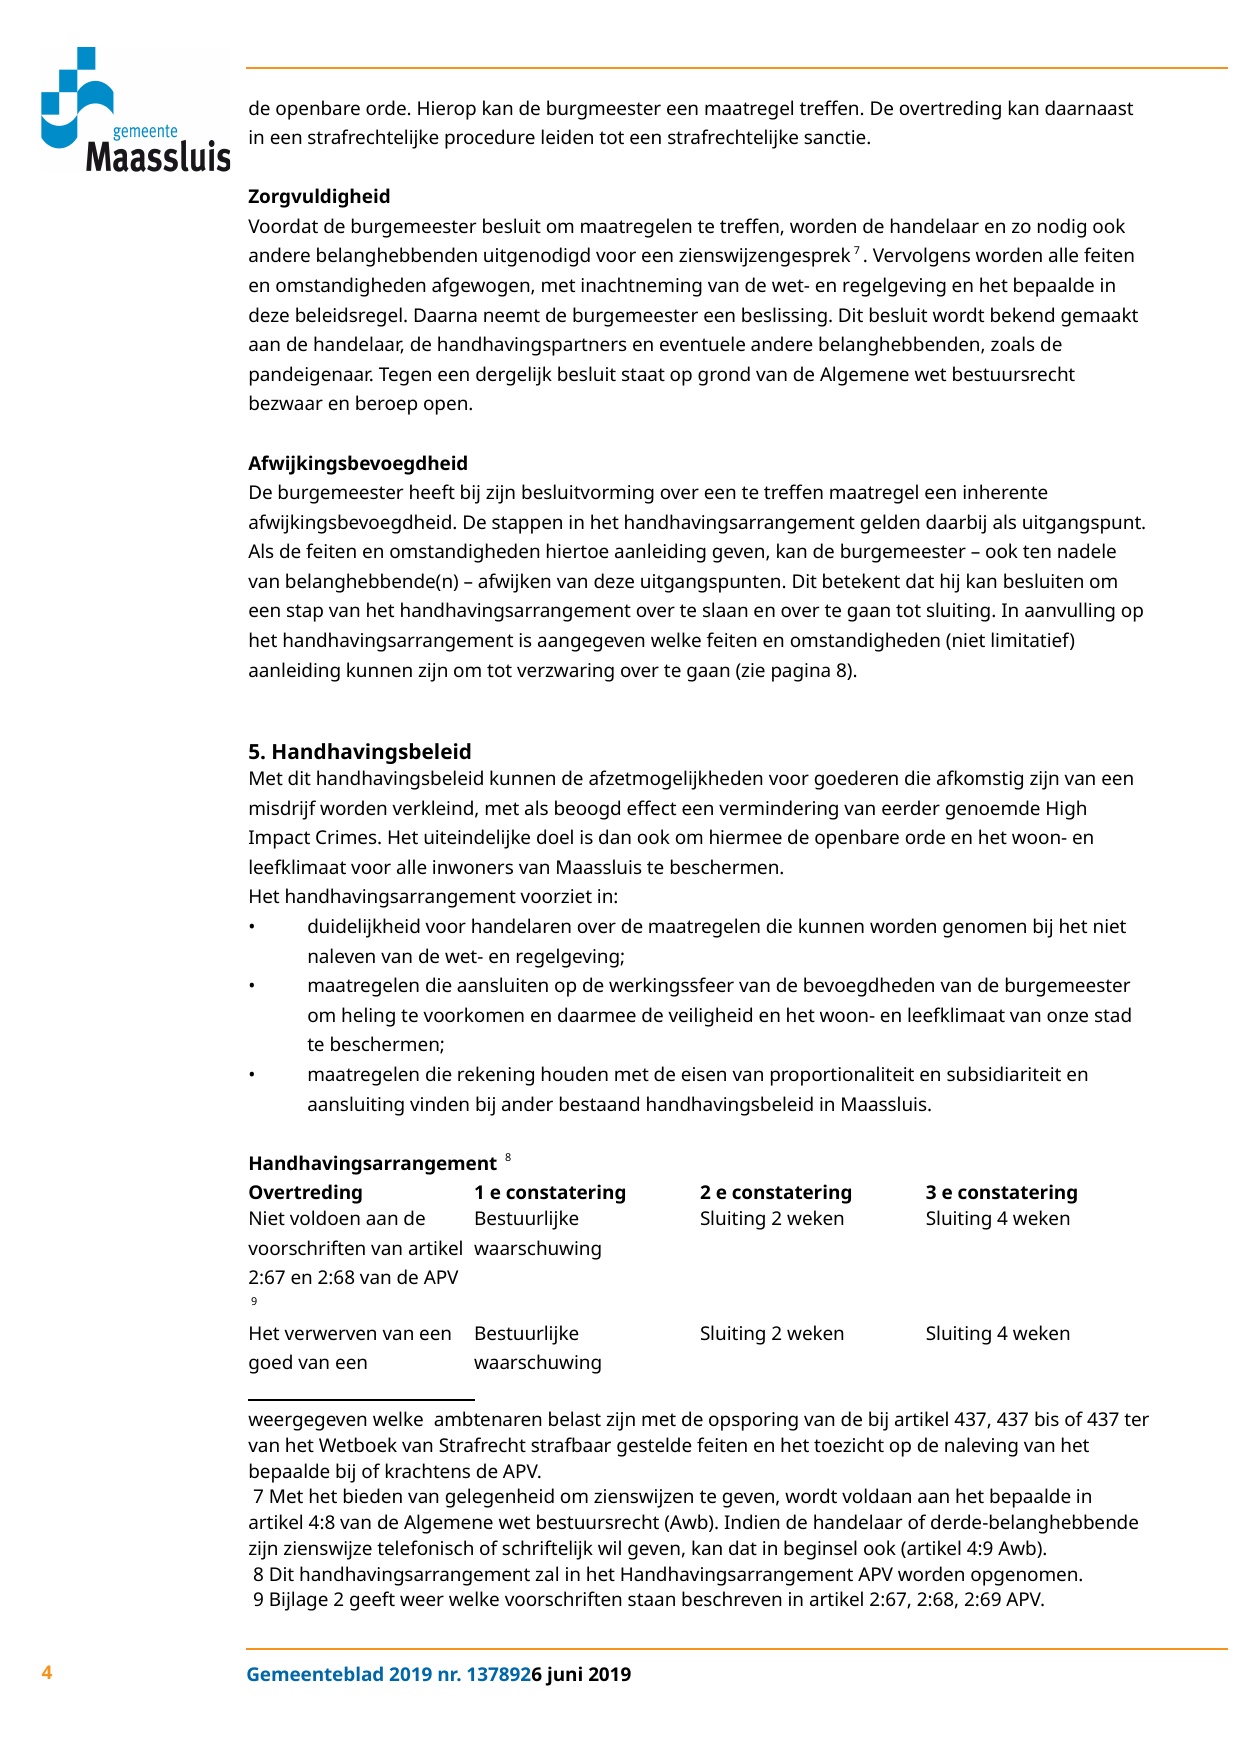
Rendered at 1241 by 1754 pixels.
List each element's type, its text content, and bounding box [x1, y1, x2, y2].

table_header Overtreding [248, 1180, 474, 1205]
list maatregelen die aansluiten op de werkingssfeer van de bevoegdheden van de burgemeester om heling te voorkomen en daarmee de veiligheid en het woon- en leefklimaat van onze stad te beschermen; [248, 972, 1152, 1057]
text Met het bieden van gelegenheid om zienswijzen te geven, wordt voldaan aan het bepaalde in artikel 4:8 van de Algemene wet bestuursrecht (Awb). Indien de handelaar of derde-belanghebbende zijn zienswijze telefonisch of schriftelijk wil geven, kan dat in beginsel ook (artikel 4:9 Awb). [248, 1483, 1152, 1561]
text de openbare orde. Hierop kan de burgmeester een maatregel treffen. De overtreding kan daarnaast in een strafrechtelijke procedure leiden tot een strafrechtelijke sanctie. [248, 95, 1152, 150]
text Zorgvuldigheid [248, 183, 1152, 209]
table_cell Sluiting 4 weken [926, 1205, 1152, 1320]
table_cell Sluiting 4 weken [926, 1320, 1152, 1375]
table_cell Bestuurlijke waarschuwing [474, 1205, 700, 1320]
text Met dit handhavingsbeleid kunnen de afzetmogelijkheden voor goederen die afkomstig zijn van een misdrijf worden verkleind, met als beoogd effect een vermindering van eerder genoemde High Impact Crimes. Het uiteindelijke doel is dan ook om hiermee de openbare orde en het woon- en leefklimaat voor alle inwoners van Maassluis te beschermen. [248, 765, 1152, 880]
text Handhavingsarrangement [248, 1150, 1152, 1176]
text Dit handhavingsarrangement zal in het Handhavingsarrangement APV worden opgenomen. [248, 1561, 1152, 1586]
table_header 1 e constatering [474, 1180, 700, 1205]
text De burgemeester heeft bij zijn besluitvorming over een te treffen maatregel een inherente afwijkingsbevoegdheid. De stappen in het handhavingsarrangement gelden daarbij als uitgangspunt. Als de feiten en omstandigheden hiertoe aanleiding geven, kan de burgemeester – ook ten nadele van belanghebbende(n) – afwijken van deze uitgangspunten. Dit betekent dat hij kan besluiten om een stap van het handhavingsarrangement over te slaan en over te gaan tot sluiting. In aanvulling op het handhavingsarrangement is aangegeven welke feiten en omstandigheden (niet limitatief) aanleiding kunnen zijn om tot verzwaring over te gaan (zie pagina 8). [248, 479, 1152, 683]
text 5. Handhavingsbeleid [248, 737, 1152, 765]
picture [41, 47, 231, 172]
text Het handhavingsarrangement voorziet in: [248, 884, 1152, 909]
table_cell Sluiting 2 weken [700, 1320, 926, 1375]
list maatregelen die rekening houden met de eisen van proportionaliteit en subsidiariteit en aansluiting vinden bij ander bestaand handhavingsbeleid in Maassluis. [248, 1061, 1152, 1116]
picture [41, 47, 77, 92]
text weergegeven welke ambtenaren belast zijn met de opsporing van de bij artikel 437, 437 bis of 437 ter van het Wetboek van Strafrecht strafbaar gestelde feiten en het toezicht op de naleving van het bepaalde bij of krachtens de APV. [248, 1406, 1152, 1483]
list duidelijkheid voor handelaren over de maatregelen die kunnen worden genomen bij het niet naleven van de wet- en regelgeving; [248, 913, 1152, 968]
text Voordat de burgemeester besluit om maatregelen te treffen, worden de handelaar en zo nodig ook andere belanghebbenden uitgenodigd voor een zienswijzengesprek. Vervolgens worden alle feiten en omstandigheden afgewogen, met inachtneming van de wet- en regelgeving en het bepaalde in deze beleidsregel. Daarna neemt de burgemeester een beslissing. Dit besluit wordt bekend gemaakt aan de handelaar, de handhavingspartners en eventuele andere belanghebbenden, zoals de pandeigenaar. Tegen een dergelijk besluit staat op grond van de Algemene wet bestuursrecht bezwaar en beroep open. [248, 213, 1152, 416]
table_cell Het verwerven van een goed van een [248, 1320, 474, 1375]
table_cell Sluiting 2 weken [700, 1205, 926, 1320]
text Afwijkingsbevoegdheid [248, 450, 1152, 476]
table_cell Bestuurlijke waarschuwing [474, 1320, 700, 1375]
table_header 3 e constatering [926, 1180, 1152, 1205]
table_header 2 e constatering [700, 1180, 926, 1205]
table_cell Niet voldoen aan de voorschriften van artikel 2:67 en 2:68 van de APV [248, 1205, 474, 1320]
